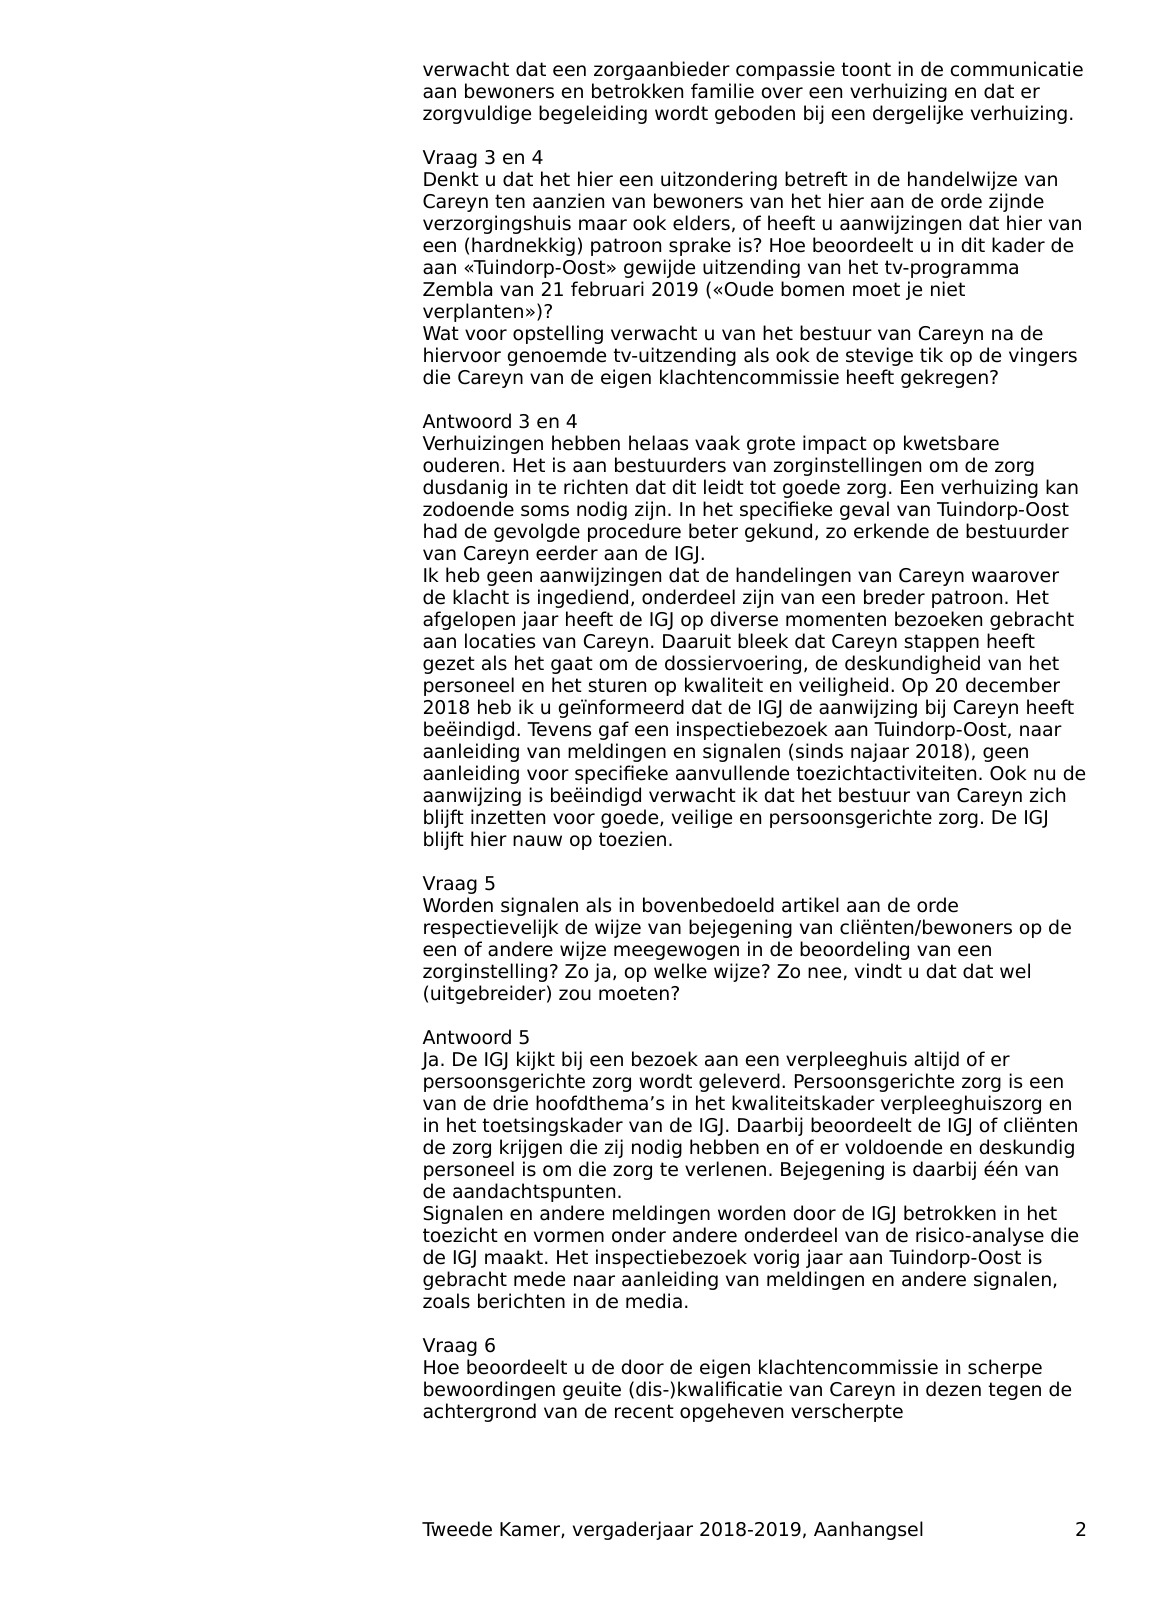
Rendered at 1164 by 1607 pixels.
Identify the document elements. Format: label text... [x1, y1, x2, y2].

text Vraag 6 [422, 1335, 1087, 1357]
text verwacht dat een zorgaanbieder compassie toont in de communicatie aan bewoners en betrokken familie over een verhuizing en dat er zorgvuldige begeleiding wordt geboden bij een dergelijke verhuizing. [422, 59, 1087, 125]
text Antwoord 3 en 4 [422, 411, 1087, 433]
text Verhuizingen hebben helaas vaak grote impact op kwetsbare ouderen. Het is aan bestuurders van zorginstellingen om de zorg dusdanig in te richten dat dit leidt tot goede zorg. Een verhuizing kan zodoende soms nodig zijn. In het specifieke geval van Tuindorp-Oost had de gevolgde procedure beter gekund, zo erkende de bestuurder van Careyn eerder aan de IGJ. [422, 433, 1087, 565]
text Wat voor opstelling verwacht u van het bestuur van Careyn na de hiervoor genoemde tv-uitzending als ook de stevige tik op de vingers die Careyn van de eigen klachtencommissie heeft gekregen? [422, 323, 1087, 389]
text Hoe beoordeelt u de door de eigen klachtencommissie in scherpe bewoordingen geuite (dis-)kwalificatie van Careyn in dezen tegen de achtergrond van de recent opgeheven verscherpte [422, 1357, 1087, 1423]
text Vraag 3 en 4 [422, 147, 1087, 169]
text Denkt u dat het hier een uitzondering betreft in de handelwijze van Careyn ten aanzien van bewoners van het hier aan de orde zijnde verzorgingshuis maar ook elders, of heeft u aanwijzingen dat hier van een (hardnekkig) patroon sprake is? Hoe beoordeelt u in dit kader de aan «Tuindorp-Oost» gewijde uitzending van het tv-programma Zembla van 21 februari 2019 («Oude bomen moet je niet verplanten»)? [422, 169, 1087, 323]
text Vraag 5 [422, 873, 1087, 895]
text Worden signalen als in bovenbedoeld artikel aan de orde respectievelijk de wijze van bejegening van cliënten/bewoners op de een of andere wijze meegewogen in de beoordeling van een zorginstelling? Zo ja, op welke wijze? Zo nee, vindt u dat dat wel (uitgebreider) zou moeten? [422, 895, 1087, 1005]
text Signalen en andere meldingen worden door de IGJ betrokken in het toezicht en vormen onder andere onderdeel van de risico-analyse die de IGJ maakt. Het inspectiebezoek vorig jaar aan Tuindorp-Oost is gebracht mede naar aanleiding van meldingen en andere signalen, zoals berichten in de media. [422, 1203, 1087, 1313]
text Ik heb geen aanwijzingen dat de handelingen van Careyn waarover de klacht is ingediend, onderdeel zijn van een breder patroon. Het afgelopen jaar heeft de IGJ op diverse momenten bezoeken gebracht aan locaties van Careyn. Daaruit bleek dat Careyn stappen heeft gezet als het gaat om de dossiervoering, de deskundigheid van het personeel en het sturen op kwaliteit en veiligheid. Op 20 december 2018 heb ik u geïnformeerd dat de IGJ de aanwijzing bij Careyn heeft beëindigd. Tevens gaf een inspectiebezoek aan Tuindorp-Oost, naar aanleiding van meldingen en signalen (sinds najaar 2018), geen aanleiding voor specifieke aanvullende toezichtactiviteiten. Ook nu de aanwijzing is beëindigd verwacht ik dat het bestuur van Careyn zich blijft inzetten voor goede, veilige en persoonsgerichte zorg. De IGJ blijft hier nauw op toezien. [422, 565, 1087, 851]
text Ja. De IGJ kijkt bij een bezoek aan een verpleeghuis altijd of er persoonsgerichte zorg wordt geleverd. Persoonsgerichte zorg is een van de drie hoofdthema’s in het kwaliteitskader verpleeghuiszorg en in het toetsingskader van de IGJ. Daarbij beoordeelt de IGJ of cliënten de zorg krijgen die zij nodig hebben en of er voldoende en deskundig personeel is om die zorg te verlenen. Bejegening is daarbij één van de aandachtspunten. [422, 1049, 1087, 1203]
text Antwoord 5 [422, 1027, 1087, 1049]
